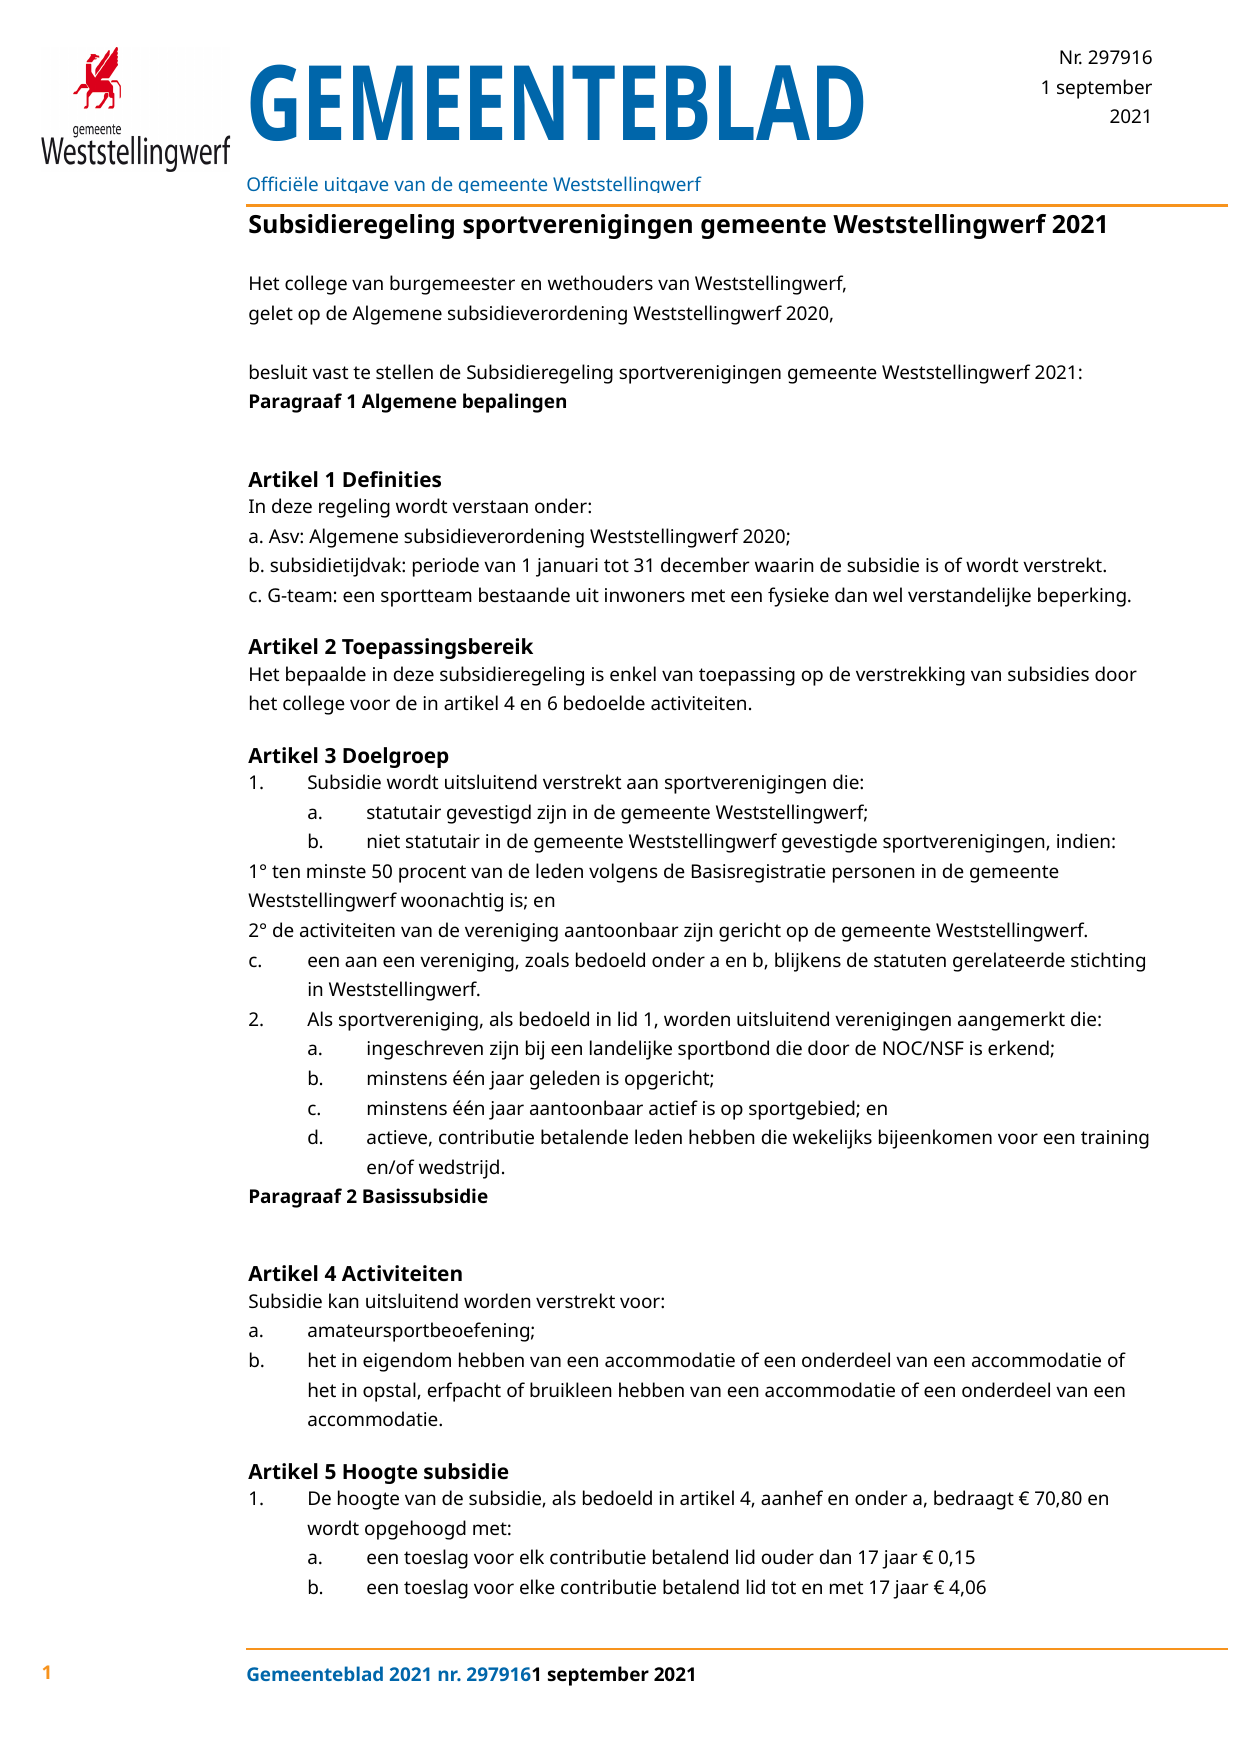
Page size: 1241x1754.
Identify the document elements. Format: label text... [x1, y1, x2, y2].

list een toeslag voor elk contributie betalend lid ouder dan 17 jaar € 0,15 [307, 1544, 1152, 1570]
text In deze regeling wordt verstaan onder: [248, 493, 1152, 519]
list minstens één jaar geleden is opgericht; [307, 1065, 1152, 1091]
text Artikel 1 Definities [248, 465, 1152, 493]
list niet statutair in de gemeente Weststellingwerf gevestigde sportverenigingen, indien: [307, 828, 1152, 854]
list amateursportbeoefening; [248, 1318, 1152, 1343]
text Artikel 5 Hoogte subsidie [248, 1457, 1152, 1485]
list actieve, contributie betalende leden hebben die wekelijks bijeenkomen voor een training en/of wedstrijd. [307, 1124, 1152, 1179]
text Het college van burgemeester en wethouders van Weststellingwerf, [248, 270, 1152, 296]
text gelet op de Algemene subsidieverordening Weststellingwerf 2020, [248, 300, 1152, 326]
text besluit vast te stellen de Subsidieregeling sportverenigingen gemeente Weststellingwerf 2021: [248, 359, 1152, 385]
text Het bepaalde in deze subsidieregeling is enkel van toepassing op de verstrekking van subsidies door het college voor de in artikel 4 en 6 bedoelde activiteiten. [248, 661, 1152, 716]
text Subsidie kan uitsluitend worden verstrekt voor: [248, 1288, 1152, 1314]
list statutair gevestigd zijn in de gemeente Weststellingwerf; [307, 799, 1152, 824]
text Artikel 3 Doelgroep [248, 741, 1152, 769]
text a. Asv: Algemene subsidieverordening Weststellingwerf 2020; [248, 523, 1152, 548]
picture [41, 47, 231, 172]
text Artikel 2 Toepassingsbereik [248, 632, 1152, 661]
text Paragraaf 1 Algemene bepalingen [248, 389, 1152, 414]
list Subsidie wordt uitsluitend verstrekt aan sportverenigingen die: [248, 769, 1152, 795]
list minstens één jaar aantoonbaar actief is op sportgebied; en [307, 1095, 1152, 1120]
text Paragraaf 2 Basissubsidie [248, 1183, 1152, 1209]
list ingeschreven zijn bij een landelijke sportbond die door de NOC/NSF is erkend; [307, 1036, 1152, 1061]
text 2° de activiteiten van de vereniging aantoonbaar zijn gericht op de gemeente Weststellingwerf. [248, 917, 1152, 943]
list Als sportvereniging, als bedoeld in lid 1, worden uitsluitend verenigingen aangemerkt die: [248, 1006, 1152, 1032]
text 1° ten minste 50 procent van de leden volgens de Basisregistratie personen in de gemeente Weststellingwerf woonachtig is; en [248, 858, 1152, 913]
list een toeslag voor elke contributie betalend lid tot en met 17 jaar € 4,06 [307, 1574, 1152, 1600]
list De hoogte van de subsidie, als bedoeld in artikel 4, aanhef en onder a, bedraagt € 70,80 en wordt opgehoogd met: [248, 1485, 1152, 1541]
list een aan een vereniging, zoals bedoeld onder a en b, blijkens de statuten gerelateerde stichting in Weststellingwerf. [248, 947, 1152, 1002]
text c. G-team: een sportteam bestaande uit inwoners met een fysieke dan wel verstandelijke beperking. [248, 582, 1152, 608]
text b. subsidietijdvak: periode van 1 januari tot 31 december waarin de subsidie is of wordt verstrekt. [248, 552, 1152, 578]
list het in eigendom hebben van een accommodatie of een onderdeel van een accommodatie of het in opstal, erfpacht of bruikleen hebben van een accommodatie of een onderdeel van een accommodatie. [248, 1347, 1152, 1432]
text Subsidieregeling sportverenigingen gemeente Weststellingwerf 2021 [248, 207, 1152, 241]
text Artikel 4 Activiteiten [248, 1259, 1152, 1288]
